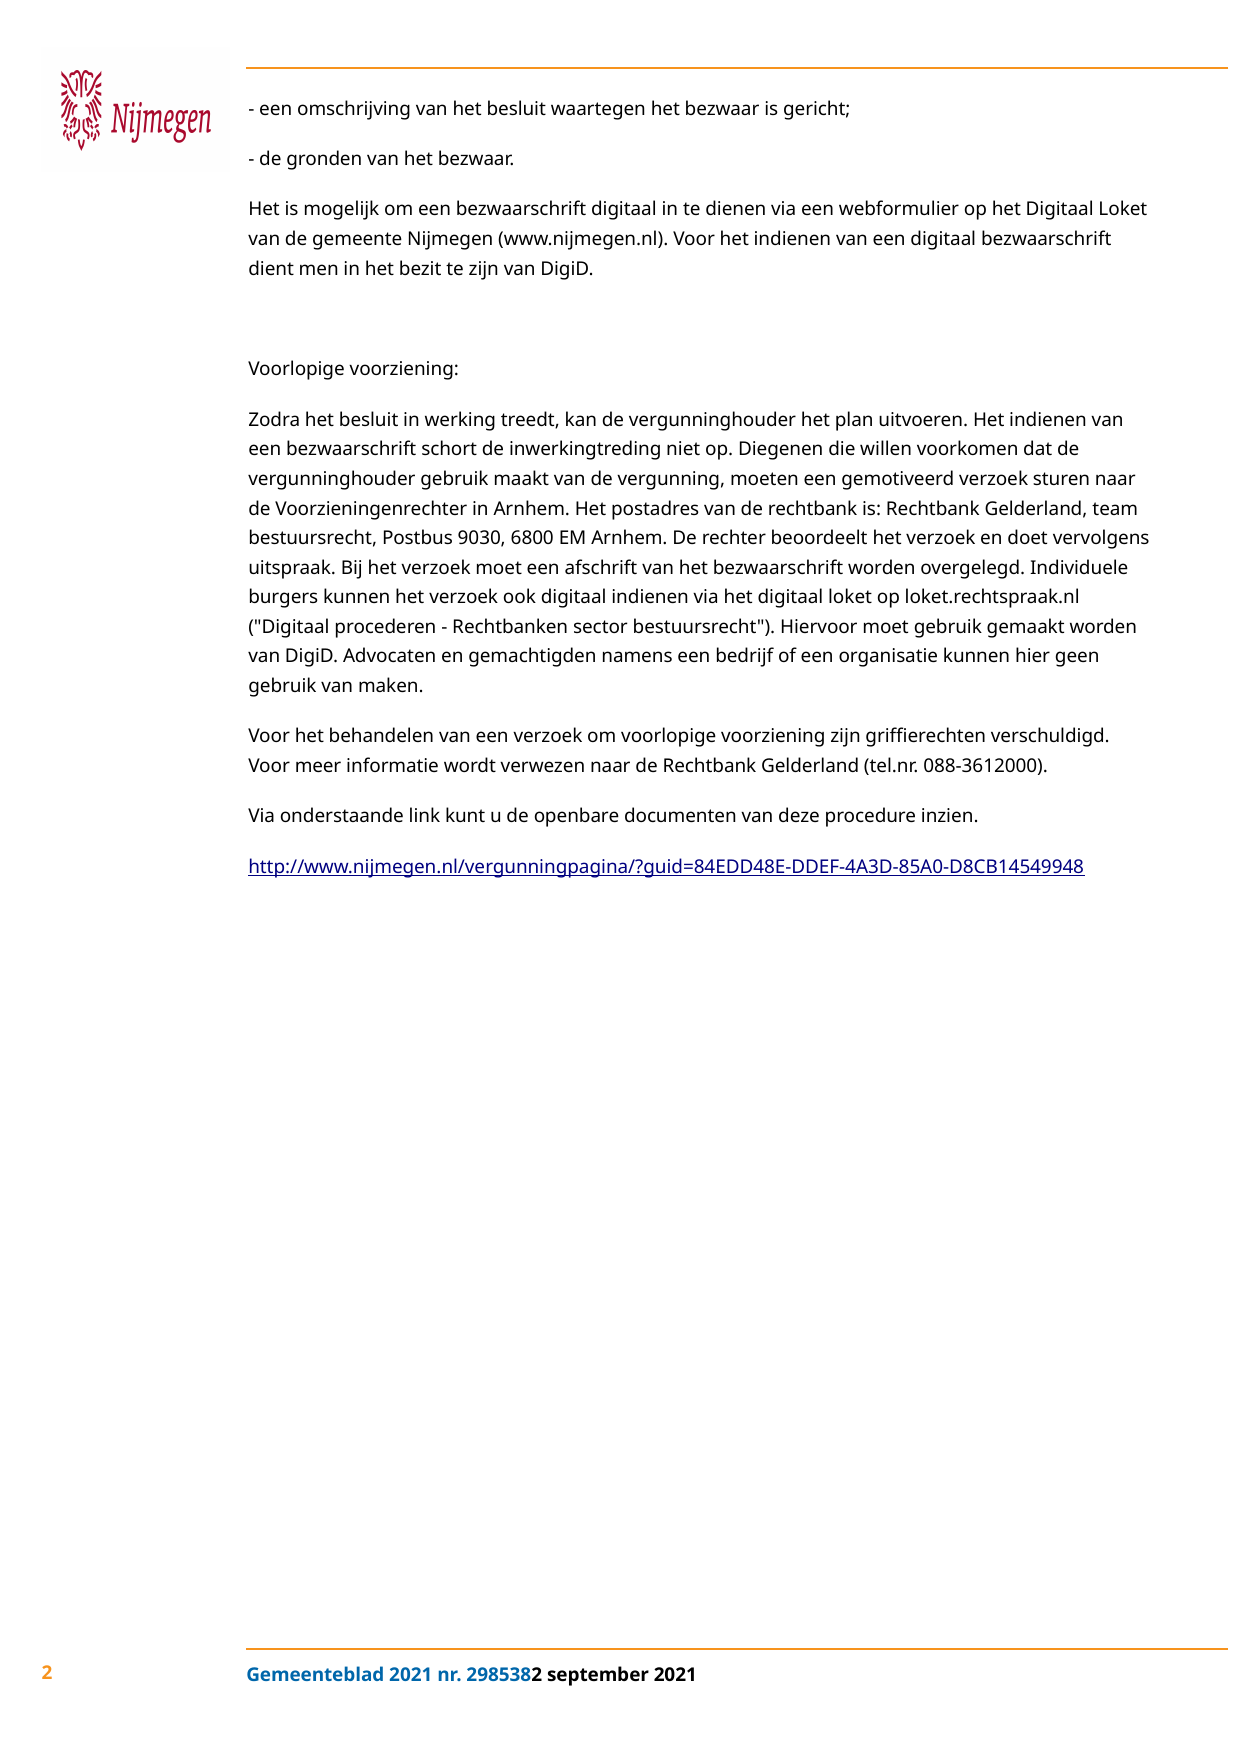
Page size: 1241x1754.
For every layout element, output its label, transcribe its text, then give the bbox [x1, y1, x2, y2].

text - de gronden van het bezwaar. [248, 145, 1152, 171]
text Het is mogelijk om een bezwaarschrift digitaal in te dienen via een webformulier op het Digitaal Loket van de gemeente Nijmegen (www.nijmegen.nl). Voor het indienen van een digitaal bezwaarschrift dient men in het bezit te zijn van DigiD. [248, 196, 1152, 281]
text Voor het behandelen van een verzoek om voorlopige voorziening zijn griffierechten verschuldigd. Voor meer informatie wordt verwezen naar de Rechtbank Gelderland (tel.nr. 088-3612000). [248, 723, 1152, 778]
text Zodra het besluit in werking treedt, kan de vergunninghouder het plan uitvoeren. Het indienen van een bezwaarschrift schort de inwerkingtreding niet op. Diegenen die willen voorkomen dat de vergunninghouder gebruik maakt van de vergunning, moeten een gemotiveerd verzoek sturen naar de Voorzieningenrechter in Arnhem. Het postadres van de rechtbank is: Rechtbank Gelderland, team bestuursrecht, Postbus 9030, 6800 EM Arnhem. De rechter beoordeelt het verzoek en doet vervolgens uitspraak. Bij het verzoek moet een afschrift van het bezwaarschrift worden overgelegd. Individuele burgers kunnen het verzoek ook digitaal indienen via het digitaal loket op loket.rechtspraak.nl ("Digitaal procederen - Rechtbanken sector bestuursrecht"). Hiervoor moet gebruik gemaakt worden van DigiD. Advocaten en gemachtigden namens een bedrijf of een organisatie kunnen hier geen gebruik van maken. [248, 406, 1152, 698]
text Voorlopige voorziening: [248, 356, 1152, 381]
text - een omschrijving van het besluit waartegen het bezwaar is gericht; [248, 95, 1152, 121]
text Via onderstaande link kunt u de openbare documenten van deze procedure inzien. [248, 803, 1152, 828]
picture [41, 47, 231, 172]
text http://www.nijmegen.nl/vergunningpagina/?guid=84EDD48E-DDEF-4A3D-85A0-D8CB14549948 [248, 853, 1152, 879]
